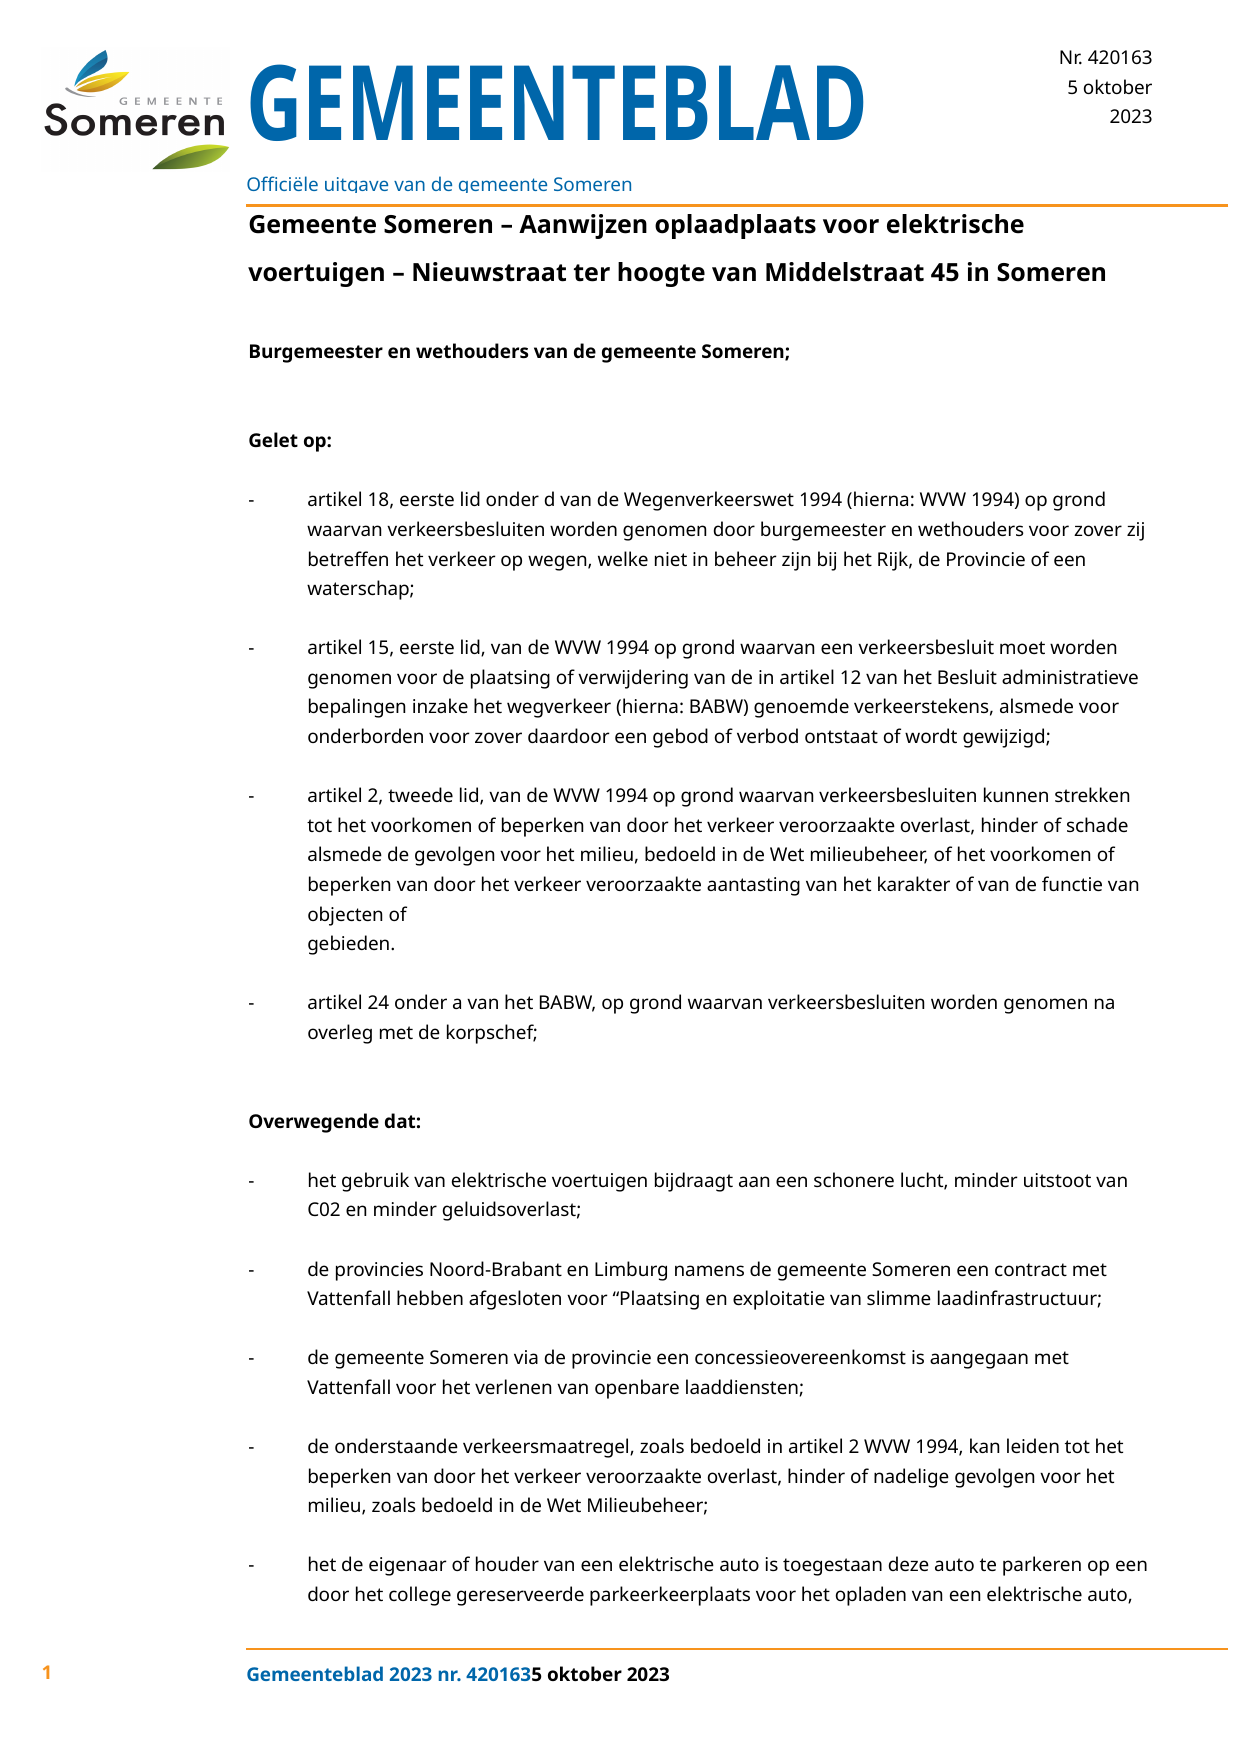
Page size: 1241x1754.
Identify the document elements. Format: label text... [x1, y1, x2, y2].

list artikel 18, eerste lid onder d van de Wegenverkeerswet 1994 (hierna: WVW 1994) op grond waarvan verkeersbesluiten worden genomen door burgemeester en wethouders voor zover zij betreffen het verkeer op wegen, welke niet in beheer zijn bij het Rijk, de Provincie of een [248, 487, 1152, 571]
list beperken van door het verkeer veroorzaakte overlast, hinder of nadelige gevolgen voor het milieu, zoals bedoeld in de Wet Milieubeheer; [248, 1463, 1152, 1518]
list onderborden voor zover daardoor een gebod of verbod ontstaat of wordt gewijzigd; [248, 723, 1152, 749]
text Burgemeester en wethouders van de gemeente Someren; [248, 339, 1152, 364]
list artikel 15, eerste lid, van de WVW 1994 op grond waarvan een verkeersbesluit moet worden [248, 634, 1152, 660]
list het de eigenaar of houder van een elektrische auto is toegestaan deze auto te parkeren op een door het college gereserveerde parkeerkeerplaats voor het opladen van een elektrische auto, [248, 1552, 1152, 1607]
picture [41, 47, 231, 172]
text Overwegende dat: [248, 1108, 1152, 1133]
list artikel 2, tweede lid, van de WVW 1994 op grond waarvan verkeersbesluiten kunnen strekken tot het voorkomen of beperken van door het verkeer veroorzaakte overlast, hinder of schade alsmede de gevolgen voor het milieu, bedoeld in de Wet milieubeheer, of het voorkomen of beperken van door het verkeer veroorzaakte aantasting van het karakter of van de functie van objecten of [248, 782, 1152, 926]
list waterschap; [248, 575, 1152, 601]
list de onderstaande verkeersmaatregel, zoals bedoeld in artikel 2 WVW 1994, kan leiden tot het [248, 1433, 1152, 1459]
list gebieden. [248, 930, 1152, 956]
list de provincies Noord-Brabant en Limburg namens de gemeente Someren een contract met [248, 1256, 1152, 1281]
text Gemeente Someren – Aanwijzen oplaadplaats voor elektrische voertuigen – Nieuwstraat ter hoogte van Middelstraat 45 in Someren [248, 207, 1152, 288]
list de gemeente Someren via de provincie een concessieovereenkomst is aangegaan met Vattenfall voor het verlenen van openbare laaddiensten; [248, 1344, 1152, 1400]
text Gelet op: [248, 427, 1152, 453]
list het gebruik van elektrische voertuigen bijdraagt aan een schonere lucht, minder uitstoot van C02 en minder geluidsoverlast; [248, 1167, 1152, 1222]
list Vattenfall hebben afgesloten voor “Plaatsing en exploitatie van slimme laadinfrastructuur; [248, 1285, 1152, 1311]
list artikel 24 onder a van het BABW, op grond waarvan verkeersbesluiten worden genomen na overleg met de korpschef; [248, 989, 1152, 1045]
list genomen voor de plaatsing of verwijdering van de in artikel 12 van het Besluit administratieve bepalingen inzake het wegverkeer (hierna: BABW) genoemde verkeerstekens, alsmede voor [248, 664, 1152, 719]
